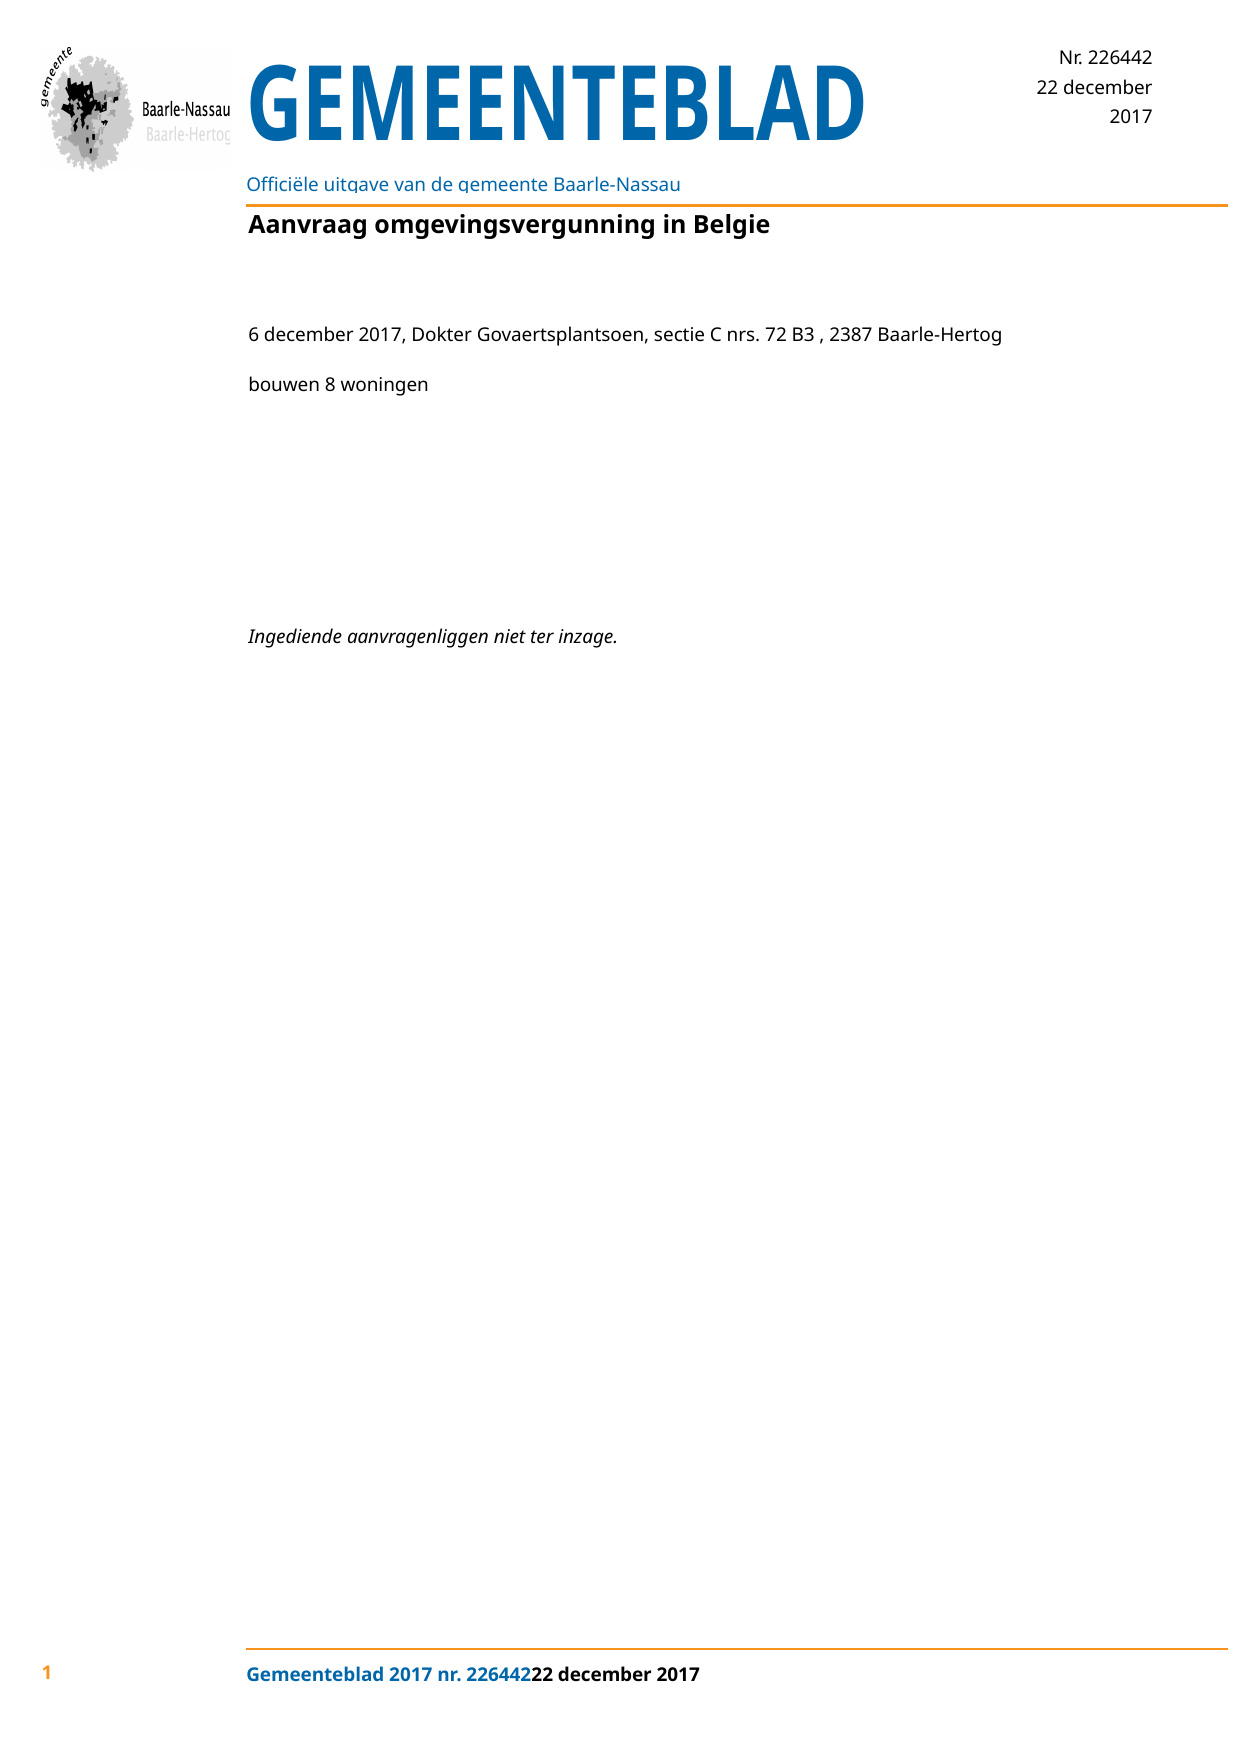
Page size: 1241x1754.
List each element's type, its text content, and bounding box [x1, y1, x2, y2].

picture [41, 47, 231, 172]
text bouwen 8 woningen [248, 371, 1152, 397]
text Aanvraag omgevingsvergunning in Belgie [248, 207, 1152, 241]
text 6 december 2017, Dokter Govaertsplantsoen, sectie C nrs. 72 B3 , 2387 Baarle-Hertog [248, 321, 1152, 346]
text Ingediende aanvragenliggen niet ter inzage. [248, 623, 1152, 649]
